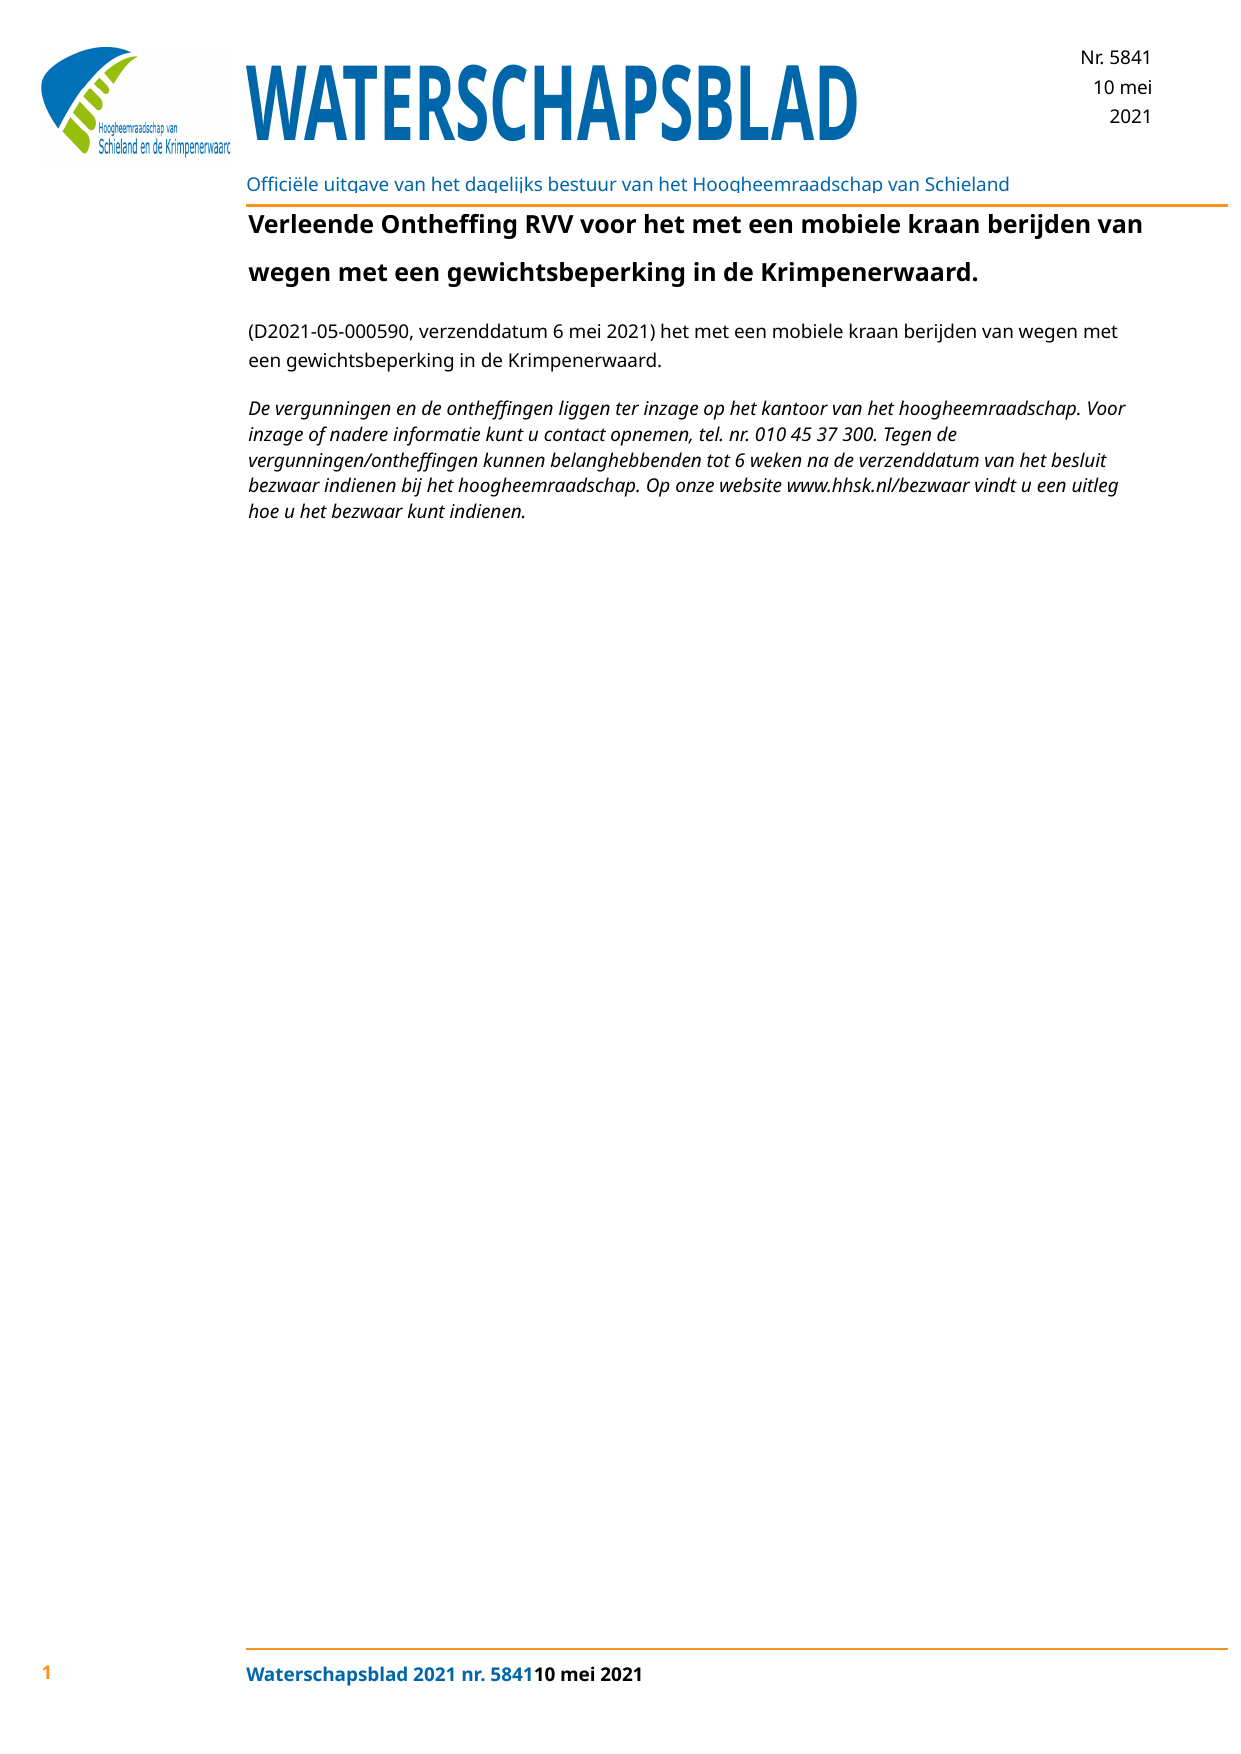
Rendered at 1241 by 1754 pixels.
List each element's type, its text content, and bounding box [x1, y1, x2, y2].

picture [41, 47, 231, 172]
text (D2021-05-000590, verzenddatum 6 mei 2021) het met een mobiele kraan berijden van wegen met een gewichtsbeperking in de Krimpenerwaard. [248, 318, 1152, 373]
text Verleende Ontheffing RVV voor het met een mobiele kraan berijden van wegen met een gewichtsbeperking in de Krimpenerwaard. [248, 207, 1152, 288]
text De vergunningen en de ontheffingen liggen ter inzage op het kantoor van het hoogheemraadschap. Voor inzage of nadere informatie kunt u contact opnemen, tel. nr. 010 45 37 300. Tegen de vergunningen/ontheffingen kunnen belanghebbenden tot 6 weken na de verzenddatum van het besluit bezwaar indienen bij het hoogheemraadschap. Op onze website www.hhsk.nl/bezwaar vindt u een uitleg hoe u het bezwaar kunt indienen. [248, 395, 1152, 524]
